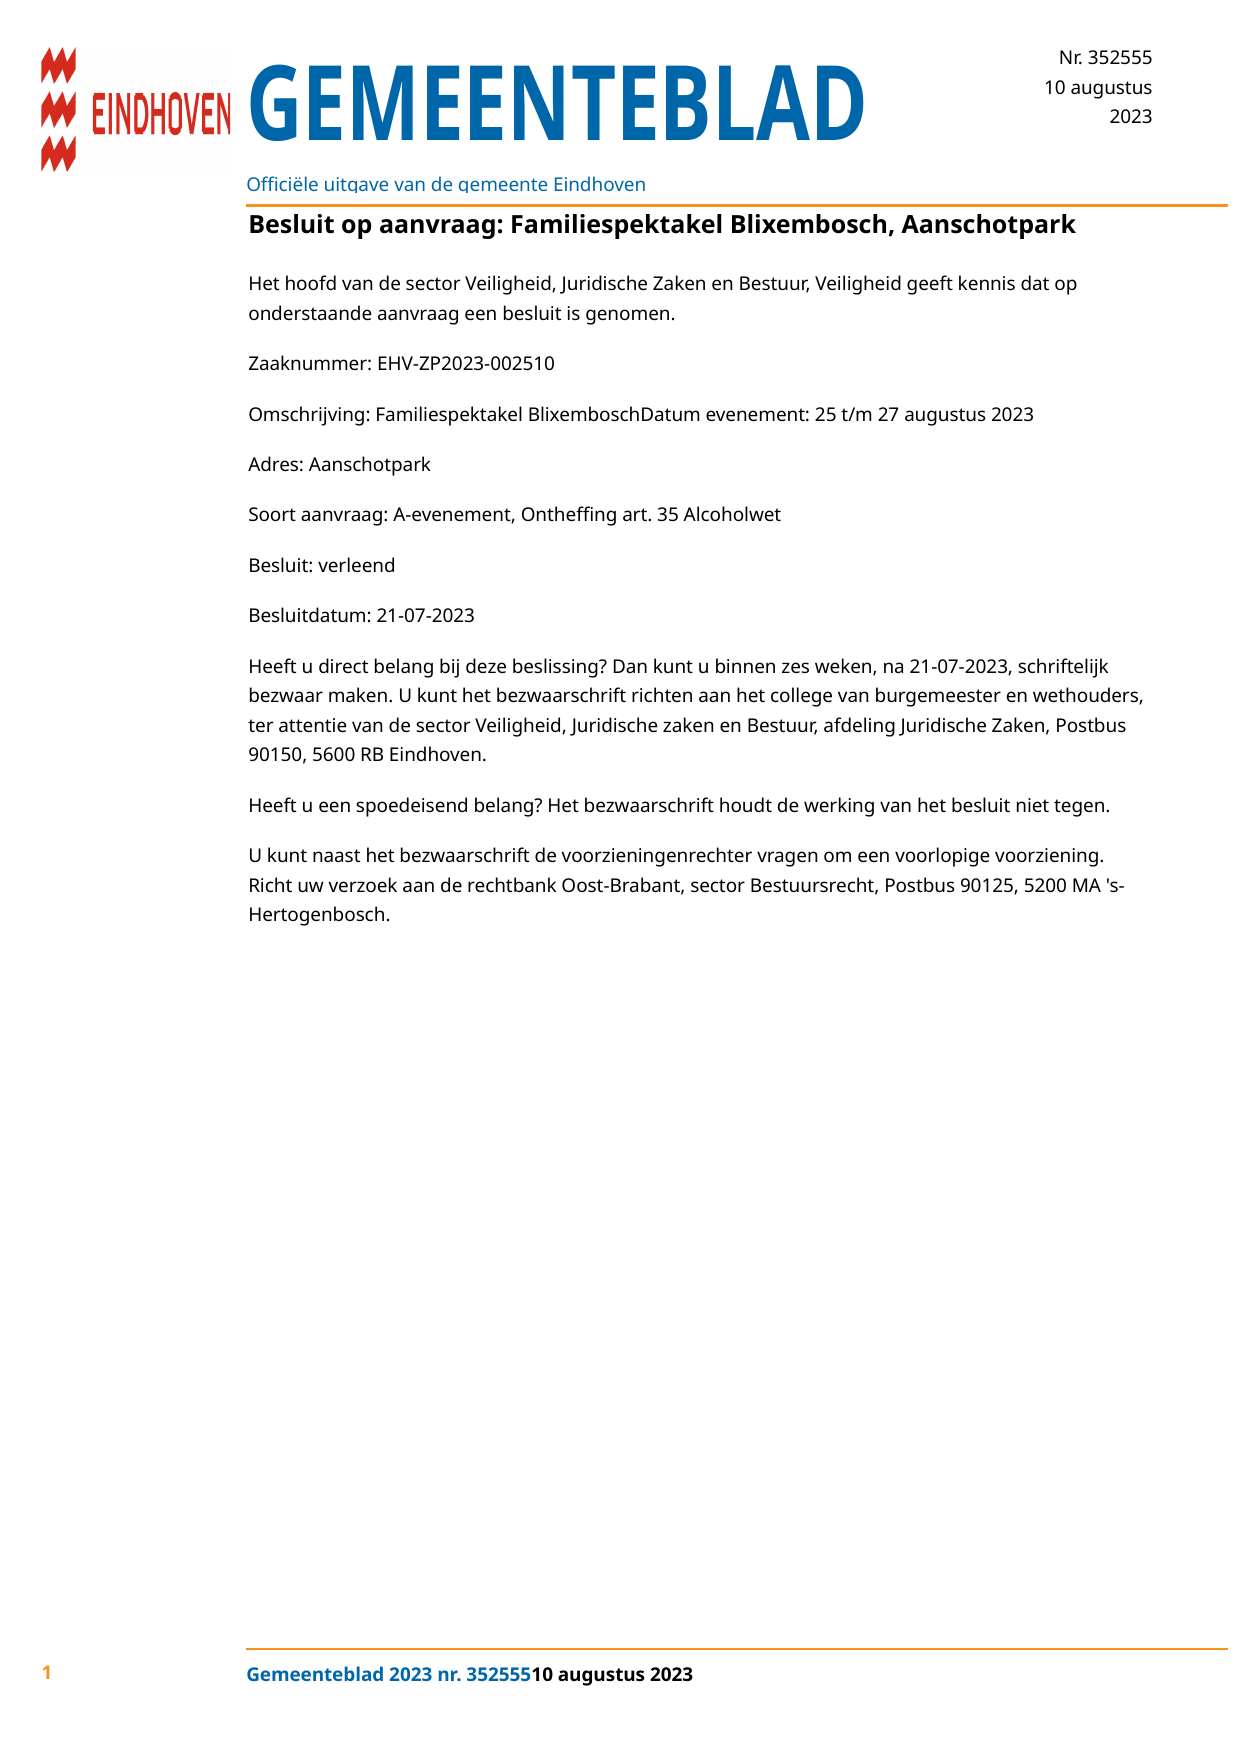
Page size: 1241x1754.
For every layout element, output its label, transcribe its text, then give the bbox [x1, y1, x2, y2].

text Besluit op aanvraag: Familiespektakel Blixembosch, Aanschotpark [248, 207, 1152, 241]
text Zaaknummer: EHV-ZP2023-002510 [248, 350, 1152, 376]
text Het hoofd van de sector Veiligheid, Juridische Zaken en Bestuur, Veiligheid geeft kennis dat op onderstaande aanvraag een besluit is genomen. [248, 270, 1152, 326]
text U kunt naast het bezwaarschrift de voorzieningenrechter vragen om een voorlopige voorziening. Richt uw verzoek aan de rechtbank Oost-Brabant, sector Bestuursrecht, Postbus 90125, 5200 MA 's-Hertogenbosch. [248, 842, 1152, 927]
text Heeft u een spoedeisend belang? Het bezwaarschrift houdt de werking van het besluit niet tegen. [248, 792, 1152, 818]
text Adres: Aanschotpark [248, 451, 1152, 477]
text Omschrijving: Familiespektakel BlixemboschDatum evenement: 25 t/m 27 augustus 2023 [248, 401, 1152, 426]
text Soort aanvraag: A-evenement, Ontheffing art. 35 Alcoholwet [248, 502, 1152, 527]
text Besluitdatum: 21-07-2023 [248, 602, 1152, 628]
picture [41, 47, 231, 172]
text Heeft u direct belang bij deze beslissing? Dan kunt u binnen zes weken, na 21-07-2023, schriftelijk bezwaar maken. U kunt het bezwaarschrift richten aan het college van burgemeester en wethouders, ter attentie van de sector Veiligheid, Juridische zaken en Bestuur, afdeling Juridische Zaken, Postbus 90150, 5600 RB Eindhoven. [248, 653, 1152, 767]
text Besluit: verleend [248, 552, 1152, 578]
